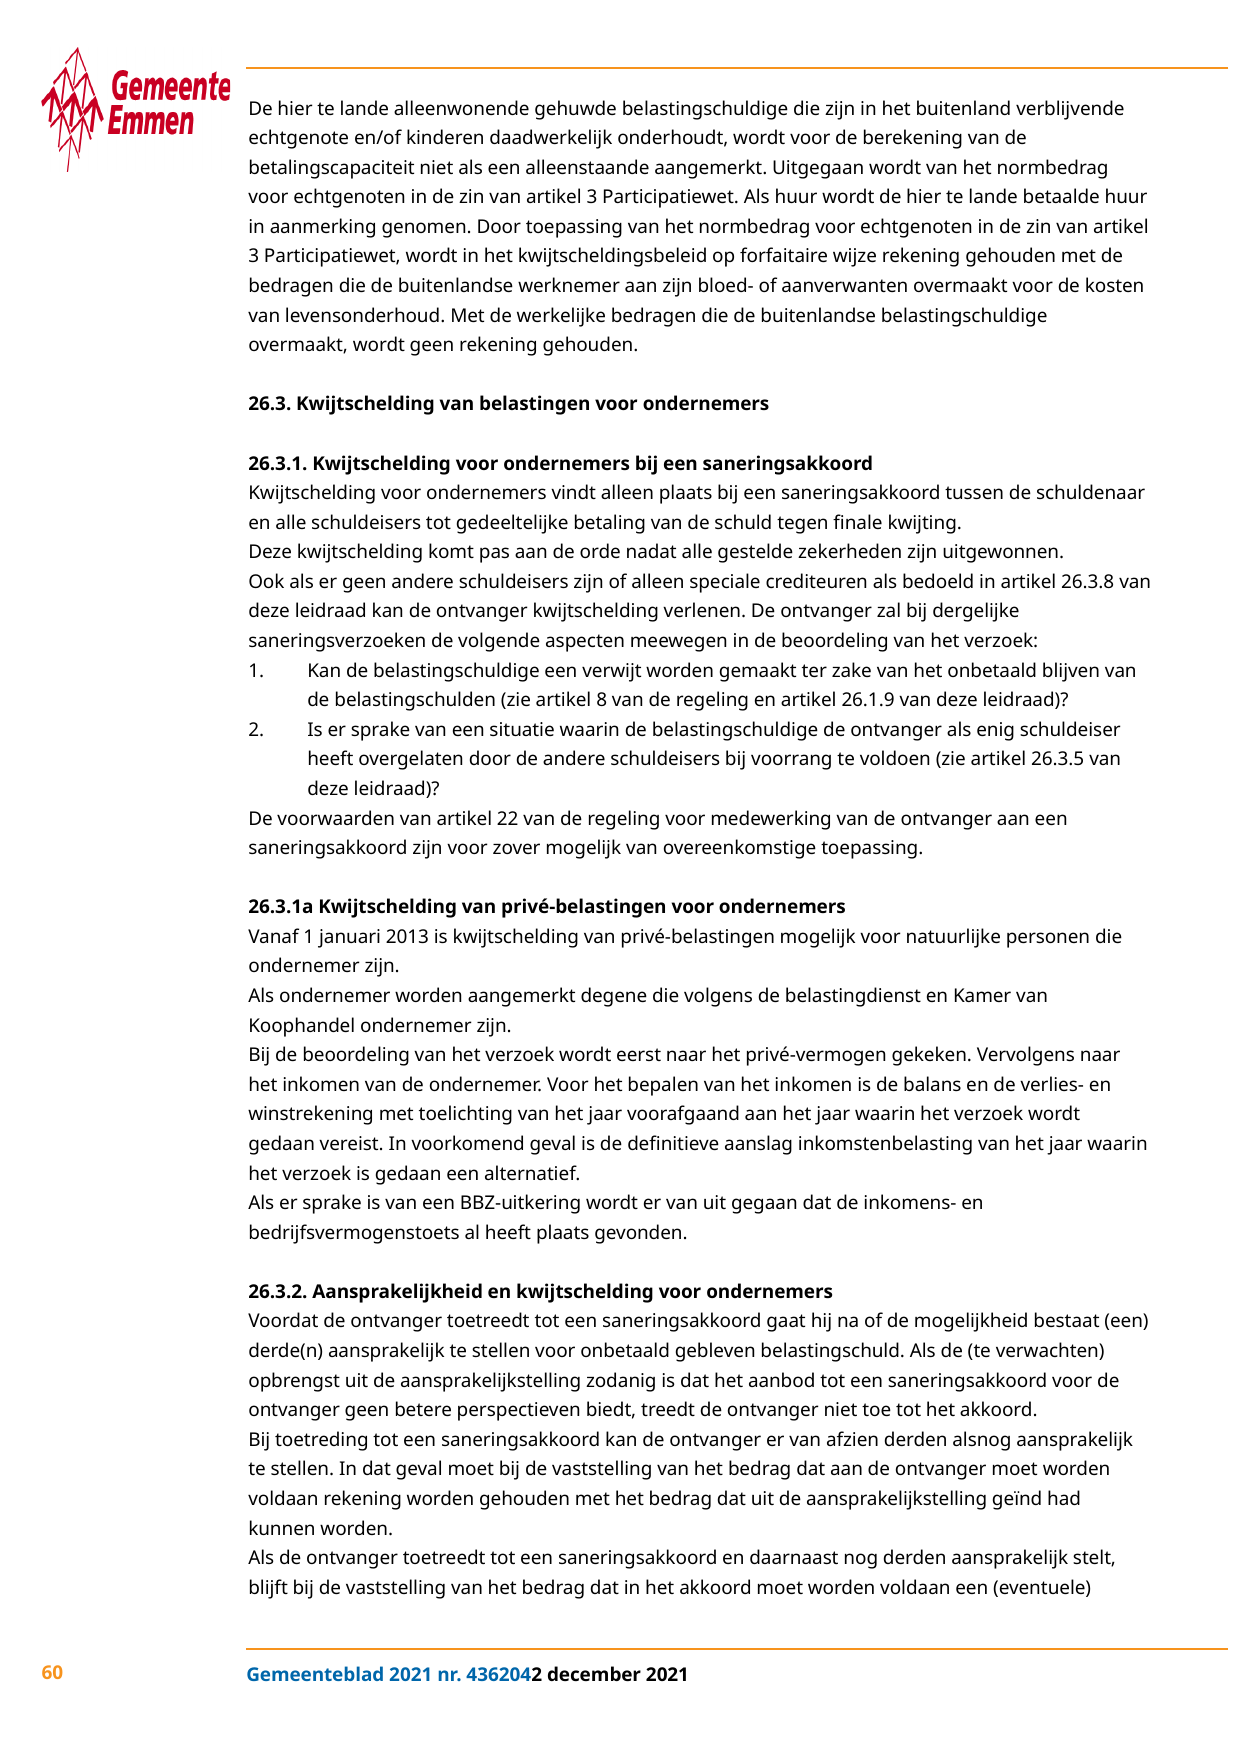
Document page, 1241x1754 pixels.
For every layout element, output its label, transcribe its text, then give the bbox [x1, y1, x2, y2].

list Kan de belastingschuldige een verwijt worden gemaakt ter zake van het onbetaald blijven van de belastingschulden (zie artikel 8 van de regeling en artikel 26.1.9 van deze leidraad)? [248, 657, 1152, 712]
text Ook als er geen andere schuldeisers zijn of alleen speciale crediteuren als bedoeld in artikel 26.3.8 van deze leidraad kan de ontvanger kwijtschelding verlenen. De ontvanger zal bij dergelijke saneringsverzoeken de volgende aspecten meewegen in de beoordeling van het verzoek: [248, 568, 1152, 653]
text Als er sprake is van een BBZ-uitkering wordt er van uit gegaan dat de inkomens- en bedrijfsvermogenstoets al heeft plaats gevonden. [248, 1189, 1152, 1245]
text De hier te lande alleenwonende gehuwde belastingschuldige die zijn in het buitenland verblijvende echtgenote en/of kinderen daadwerkelijk onderhoudt, wordt voor de berekening van de betalingscapaciteit niet als een alleenstaande aangemerkt. Uitgegaan wordt van het normbedrag voor echtgenoten in de zin van artikel 3 Participatiewet. Als huur wordt de hier te lande betaalde huur in aanmerking genomen. Door toepassing van het normbedrag voor echtgenoten in de zin van artikel 3 Participatiewet, wordt in het kwijtscheldingsbeleid op forfaitaire wijze rekening gehouden met de bedragen die de buitenlandse werknemer aan zijn bloed- of aanverwanten overmaakt voor de kosten van levensonderhoud. Met de werkelijke bedragen die de buitenlandse belastingschuldige overmaakt, wordt geen rekening gehouden. [248, 95, 1152, 357]
text Vanaf 1 januari 2013 is kwijtschelding van privé-belastingen mogelijk voor natuurlijke personen die ondernemer zijn. [248, 923, 1152, 978]
text 26.3. Kwijtschelding van belastingen voor ondernemers [248, 391, 1152, 416]
picture [41, 47, 231, 172]
text Als ondernemer worden aangemerkt degene die volgens de belastingdienst en Kamer van Koophandel ondernemer zijn. [248, 982, 1152, 1038]
text 26.3.1. Kwijtschelding voor ondernemers bij een saneringsakkoord [248, 450, 1152, 476]
text Voordat de ontvanger toetreedt tot een saneringsakkoord gaat hij na of de mogelijkheid bestaat (een) derde(n) aansprakelijk te stellen voor onbetaald gebleven belastingschuld. Als de (te verwachten) opbrengst uit de aansprakelijkstelling zodanig is dat het aanbod tot een saneringsakkoord voor de ontvanger geen betere perspectieven biedt, treedt de ontvanger niet toe tot het akkoord. [248, 1308, 1152, 1422]
text Kwijtschelding voor ondernemers vindt alleen plaats bij een saneringsakkoord tussen de schuldenaar en alle schuldeisers tot gedeeltelijke betaling van de schuld tegen finale kwijting. [248, 479, 1152, 535]
text Deze kwijtschelding komt pas aan de orde nadat alle gestelde zekerheden zijn uitgewonnen. [248, 538, 1152, 564]
list Is er sprake van een situatie waarin de belastingschuldige de ontvanger als enig schuldeiser heeft overgelaten door de andere schuldeisers bij voorrang te voldoen (zie artikel 26.3.5 van deze leidraad)? [248, 716, 1152, 801]
text 26.3.1a Kwijtschelding van privé-belastingen voor ondernemers [248, 893, 1152, 919]
text Bij de beoordeling van het verzoek wordt eerst naar het privé-vermogen gekeken. Vervolgens naar het inkomen van de ondernemer. Voor het bepalen van het inkomen is de balans en de verlies- en winstrekening met toelichting van het jaar voorafgaand aan het jaar waarin het verzoek wordt gedaan vereist. In voorkomend geval is de definitieve aanslag inkomstenbelasting van het jaar waarin het verzoek is gedaan een alternatief. [248, 1041, 1152, 1186]
text 26.3.2. Aansprakelijkheid en kwijtschelding voor ondernemers [248, 1278, 1152, 1304]
text Bij toetreding tot een saneringsakkoord kan de ontvanger er van afzien derden alsnog aansprakelijk te stellen. In dat geval moet bij de vaststelling van het bedrag dat aan de ontvanger moet worden voldaan rekening worden gehouden met het bedrag dat uit de aansprakelijkstelling geïnd had kunnen worden. [248, 1426, 1152, 1541]
text De voorwaarden van artikel 22 van de regeling voor medewerking van de ontvanger aan een saneringsakkoord zijn voor zover mogelijk van overeenkomstige toepassing. [248, 805, 1152, 860]
text Als de ontvanger toetreedt tot een saneringsakkoord en daarnaast nog derden aansprakelijk stelt, blijft bij de vaststelling van het bedrag dat in het akkoord moet worden voldaan een (eventuele) [248, 1544, 1152, 1600]
